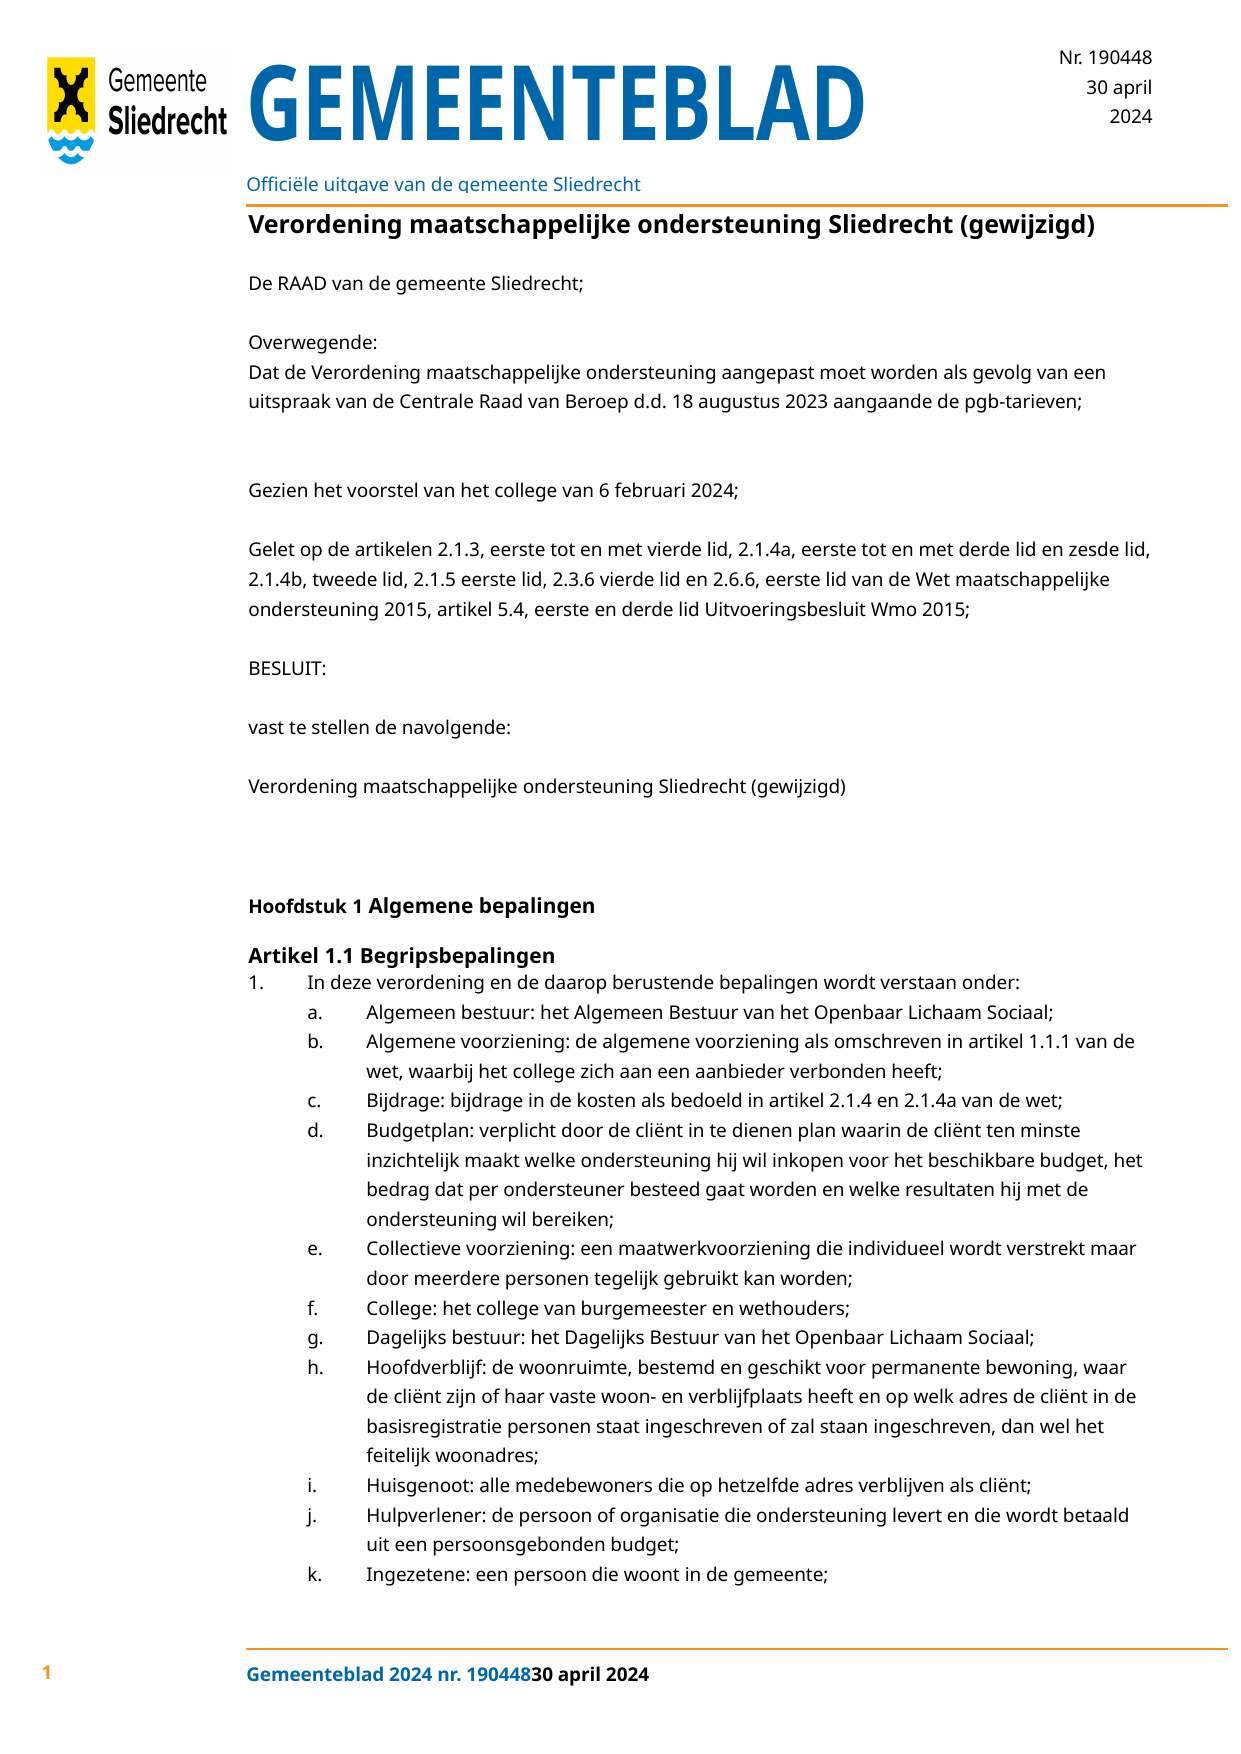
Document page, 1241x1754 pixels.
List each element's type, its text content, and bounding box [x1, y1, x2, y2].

text BESLUIT: [248, 655, 1152, 681]
text Verordening maatschappelijke ondersteuning Sliedrecht (gewijzigd) [248, 207, 1152, 241]
list Collectieve voorziening: een maatwerkvoorziening die individueel wordt verstrekt maar door meerdere personen tegelijk gebruikt kan worden; [307, 1236, 1152, 1291]
text Gelet op de artikelen 2.1.3, eerste tot en met vierde lid, 2.1.4a, eerste tot en met derde lid en zesde lid, 2.1.4b, tweede lid, 2.1.5 eerste lid, 2.3.6 vierde lid en 2.6.6, eerste lid van de Wet maatschappelijke ondersteuning 2015, artikel 5.4, eerste en derde lid Uitvoeringsbesluit Wmo 2015; [248, 537, 1152, 621]
list Budgetplan: verplicht door de cliënt in te dienen plan waarin de cliënt ten minste inzichtelijk maakt welke ondersteuning hij wil inkopen voor het beschikbare budget, het bedrag dat per ondersteuner besteed gaat worden en welke resultaten hij met de ondersteuning wil bereiken; [307, 1117, 1152, 1232]
list Algemeen bestuur: het Algemeen Bestuur van het Openbaar Lichaam Sociaal; [307, 999, 1152, 1024]
list Hoofdverblijf: de woonruimte, bestemd en geschikt voor permanente bewoning, waar de cliënt zijn of haar vaste woon- en verblijfplaats heeft en op welk adres de cliënt in de basisregistratie personen staat ingeschreven of zal staan ingeschreven, dan wel het feitelijk woonadres; [307, 1354, 1152, 1468]
text Dat de Verordening maatschappelijke ondersteuning aangepast moet worden als gevolg van een uitspraak van de Centrale Raad van Beroep d.d. 18 augustus 2023 aangaande de pgb-tarieven; [248, 359, 1152, 414]
text Artikel 1.1 Begripsbepalingen [248, 941, 1152, 969]
text Verordening maatschappelijke ondersteuning Sliedrecht (gewijzigd) [248, 773, 1152, 799]
list Hulpverlener: de persoon of organisatie die ondersteuning levert en die wordt betaald uit een persoonsgebonden budget; [307, 1502, 1152, 1557]
picture [41, 47, 231, 172]
list Ingezetene: een persoon die woont in de gemeente; [307, 1561, 1152, 1587]
text Gezien het voorstel van het college van 6 februari 2024; [248, 477, 1152, 503]
list Huisgenoot: alle medebewoners die op hetzelfde adres verblijven als cliënt; [307, 1472, 1152, 1498]
list Algemene voorziening: de algemene voorziening als omschreven in artikel 1.1.1 van de wet, waarbij het college zich aan een aanbieder verbonden heeft; [307, 1028, 1152, 1084]
list Bijdrage: bijdrage in de kosten als bedoeld in artikel 2.1.4 en 2.1.4a van de wet; [307, 1088, 1152, 1113]
list Dagelijks bestuur: het Dagelijks Bestuur van het Openbaar Lichaam Sociaal; [307, 1324, 1152, 1350]
list College: het college van burgemeester en wethouders; [307, 1295, 1152, 1320]
text De RAAD van de gemeente Sliedrecht; [248, 270, 1152, 296]
list In deze verordening en de daarop berustende bepalingen wordt verstaan onder: [248, 969, 1152, 995]
text Overwegende: [248, 329, 1152, 355]
text vast te stellen de navolgende: [248, 714, 1152, 740]
text Hoofdstuk 1 Algemene bepalingen [248, 892, 1152, 920]
